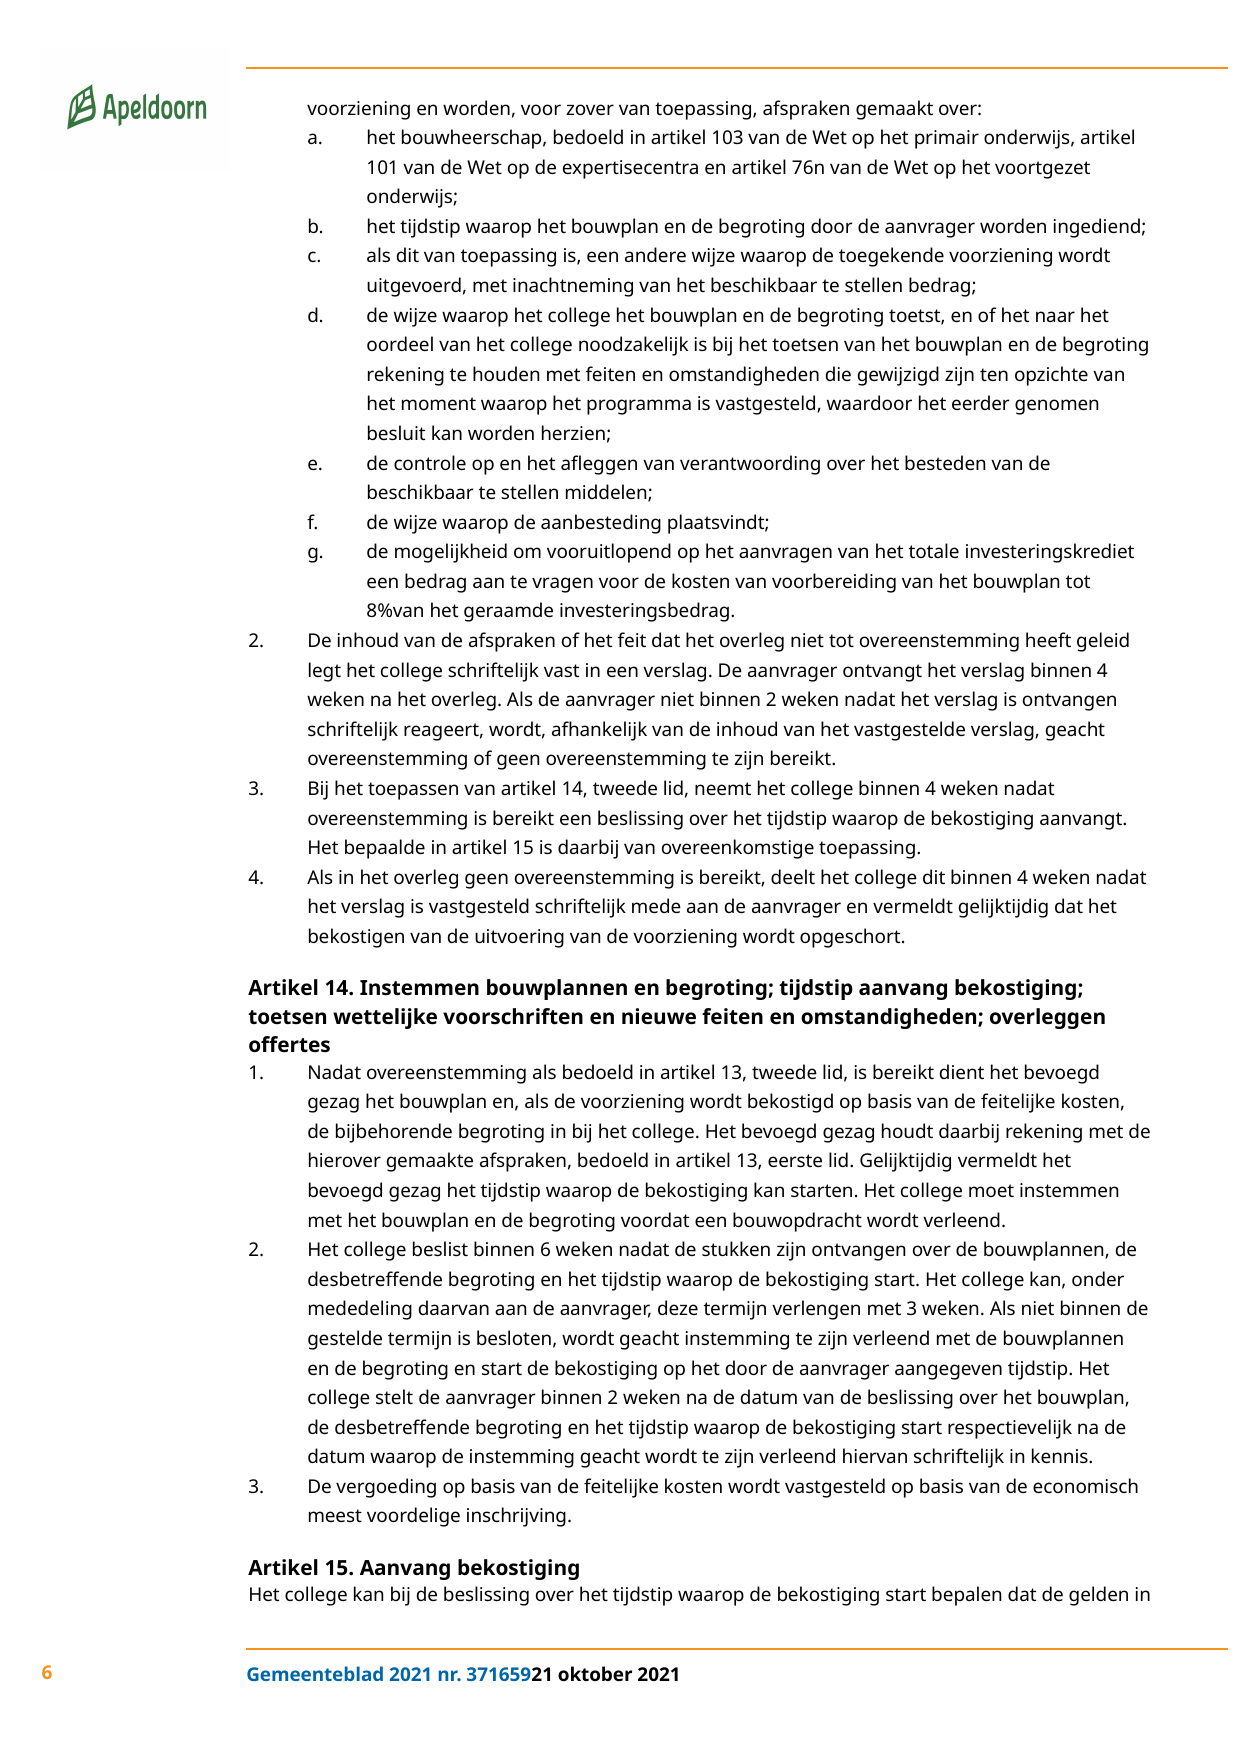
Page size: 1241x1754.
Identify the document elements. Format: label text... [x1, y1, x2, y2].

list de controle op en het afleggen van verantwoording over het besteden van de beschikbaar te stellen middelen; [307, 450, 1152, 505]
text Het college kan bij de beslissing over het tijdstip waarop de bekostiging start bepalen dat de gelden in [248, 1581, 1152, 1607]
text Artikel 14. Instemmen bouwplannen en begroting; tijdstip aanvang bekostiging; toetsen wettelijke voorschriften en nieuwe feiten en omstandigheden; overleggen offertes [248, 973, 1152, 1059]
list De vergoeding op basis van de feitelijke kosten wordt vastgesteld op basis van de economisch meest voordelige inschrijving. [248, 1473, 1152, 1528]
list De inhoud van de afspraken of het feit dat het overleg niet tot overeenstemming heeft geleid legt het college schriftelijk vast in een verslag. De aanvrager ontvangt het verslag binnen 4 weken na het overleg. Als de aanvrager niet binnen 2 weken nadat het verslag is ontvangen schriftelijk reageert, wordt, afhankelijk van de inhoud van het vastgestelde verslag, geacht overeenstemming of geen overeenstemming te zijn bereikt. [248, 627, 1152, 771]
picture [41, 47, 231, 172]
list de wijze waarop het college het bouwplan en de begroting toetst, en of het naar het oordeel van het college noodzakelijk is bij het toetsen van het bouwplan en de begroting rekening te houden met feiten en omstandigheden die gewijzigd zijn ten opzichte van het moment waarop het programma is vastgesteld, waardoor het eerder genomen besluit kan worden herzien; [307, 302, 1152, 446]
list Bij het toepassen van artikel 14, tweede lid, neemt het college binnen 4 weken nadat overeenstemming is bereikt een beslissing over het tijdstip waarop de bekostiging aanvangt. Het bepaalde in artikel 15 is daarbij van overeenkomstige toepassing. [248, 775, 1152, 860]
list de wijze waarop de aanbesteding plaatsvindt; [307, 509, 1152, 535]
list de mogelijkheid om vooruitlopend op het aanvragen van het totale investeringskrediet een bedrag aan te vragen voor de kosten van voorbereiding van het bouwplan tot 8%van het geraamde investeringsbedrag. [307, 538, 1152, 623]
list Het college beslist binnen 6 weken nadat de stukken zijn ontvangen over de bouwplannen, de desbetreffende begroting en het tijdstip waarop de bekostiging start. Het college kan, onder mededeling daarvan aan de aanvrager, deze termijn verlengen met 3 weken. Als niet binnen de gestelde termijn is besloten, wordt geacht instemming te zijn verleend met de bouwplannen en de begroting en start de bekostiging op het door de aanvrager aangegeven tijdstip. Het college stelt de aanvrager binnen 2 weken na de datum van de beslissing over het bouwplan, de desbetreffende begroting en het tijdstip waarop de bekostiging start respectievelijk na de datum waarop de instemming geacht wordt te zijn verleend hiervan schriftelijk in kennis. [248, 1236, 1152, 1469]
list Als in het overleg geen overeenstemming is bereikt, deelt het college dit binnen 4 weken nadat het verslag is vastgesteld schriftelijk mede aan de aanvrager en vermeldt gelijktijdig dat het bekostigen van de uitvoering van de voorziening wordt opgeschort. [248, 864, 1152, 949]
list het tijdstip waarop het bouwplan en de begroting door de aanvrager worden ingediend; [307, 213, 1152, 239]
list voorziening en worden, voor zover van toepassing, afspraken gemaakt over: [248, 95, 1152, 121]
list het bouwheerschap, bedoeld in artikel 103 van de Wet op het primair onderwijs, artikel 101 van de Wet op de expertisecentra en artikel 76n van de Wet op het voortgezet onderwijs; [307, 124, 1152, 209]
list Nadat overeenstemming als bedoeld in artikel 13, tweede lid, is bereikt dient het bevoegd gezag het bouwplan en, als de voorziening wordt bekostigd op basis van de feitelijke kosten, de bijbehorende begroting in bij het college. Het bevoegd gezag houdt daarbij rekening met de hierover gemaakte afspraken, bedoeld in artikel 13, eerste lid. Gelijktijdig vermeldt het bevoegd gezag het tijdstip waarop de bekostiging kan starten. Het college moet instemmen met het bouwplan en de begroting voordat een bouwopdracht wordt verleend. [248, 1059, 1152, 1232]
text Artikel 15. Aanvang bekostiging [248, 1553, 1152, 1581]
list als dit van toepassing is, een andere wijze waarop de toegekende voorziening wordt uitgevoerd, met inachtneming van het beschikbaar te stellen bedrag; [307, 243, 1152, 298]
